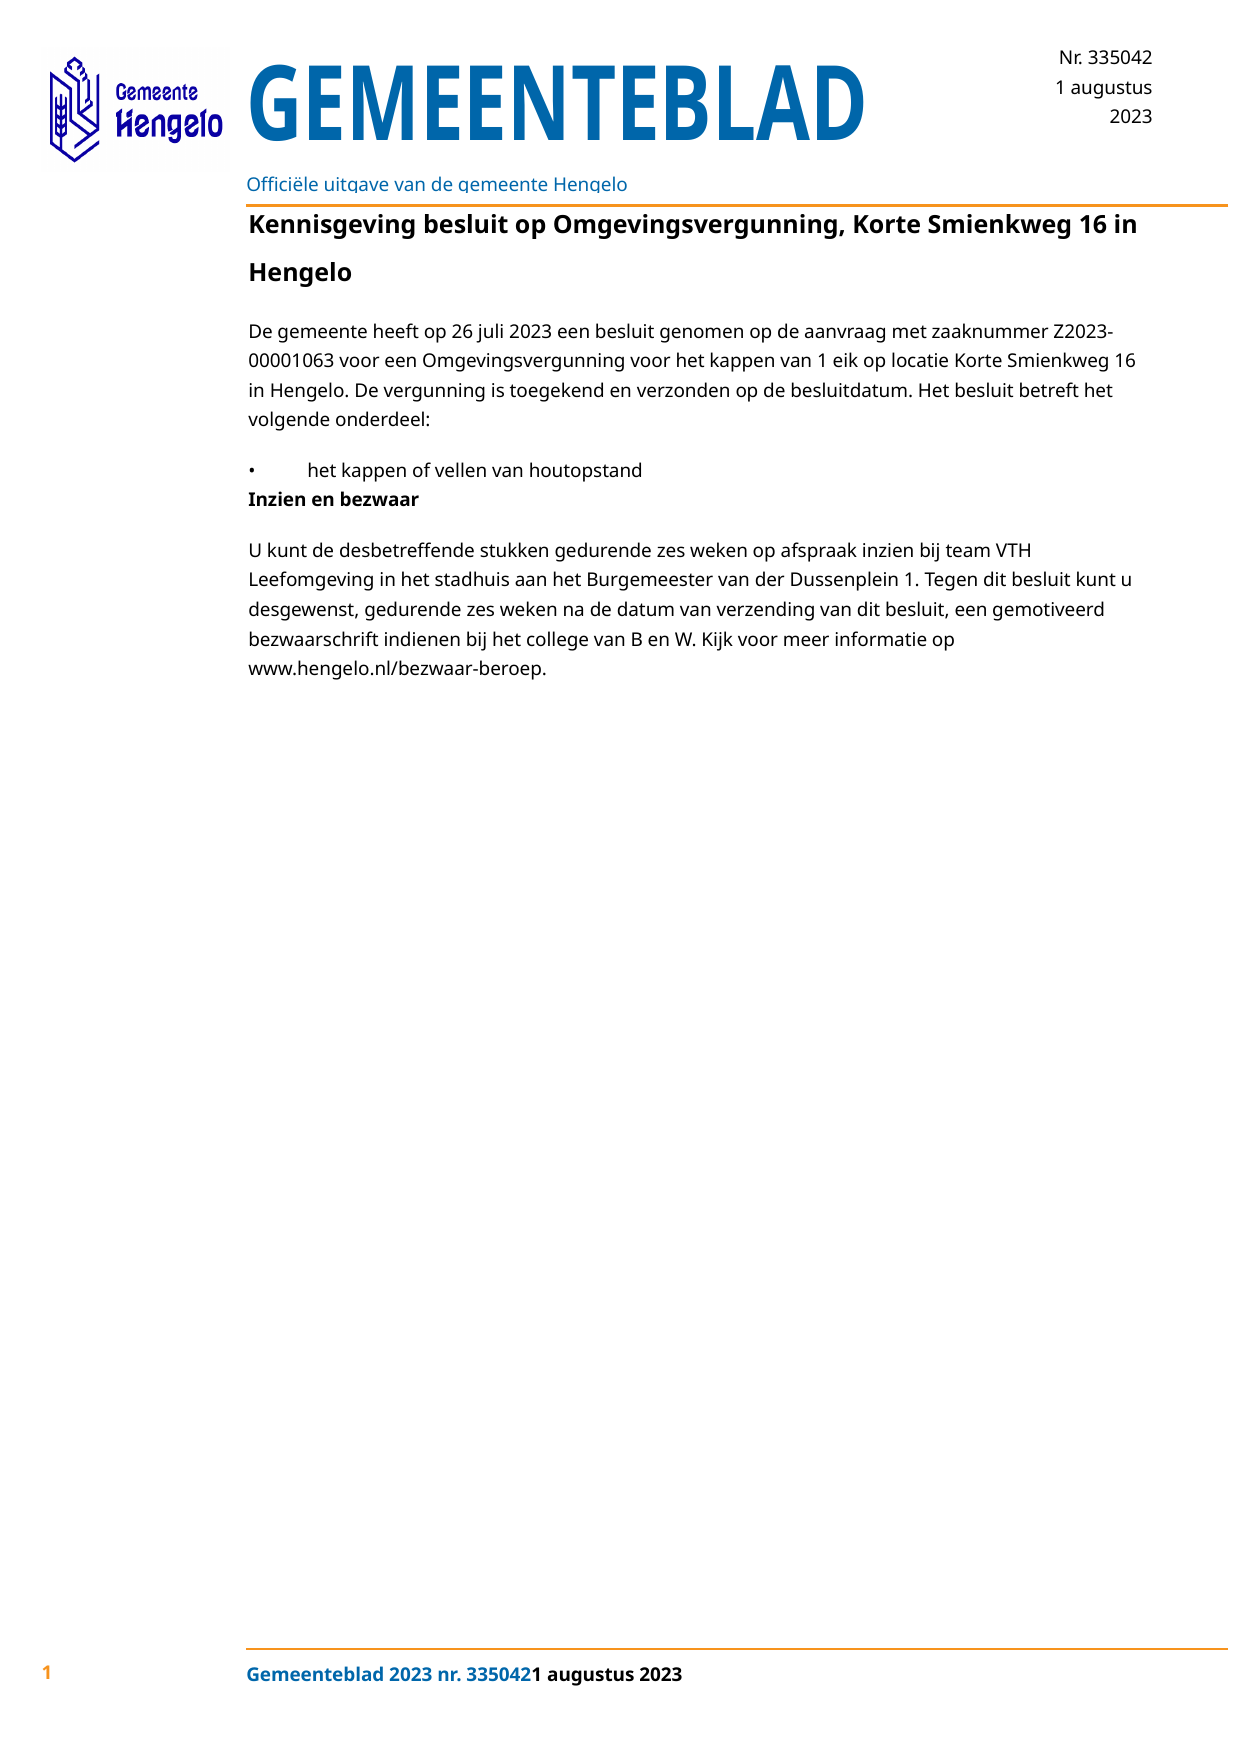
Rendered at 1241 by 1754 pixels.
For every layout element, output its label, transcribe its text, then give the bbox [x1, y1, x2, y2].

picture [41, 47, 231, 172]
text Inzien en bezwaar [248, 487, 1152, 512]
list het kappen of vellen van houtopstand [248, 457, 1152, 483]
text U kunt de desbetreffende stukken gedurende zes weken op afspraak inzien bij team VTH Leefomgeving in het stadhuis aan het Burgemeester van der Dussenplein 1. Tegen dit besluit kunt u desgewenst, gedurende zes weken na de datum van verzending van dit besluit, een gemotiveerd bezwaarschrift indienen bij het college van B en W. Kijk voor meer informatie op www.hengelo.nl/bezwaar-beroep. [248, 537, 1152, 681]
text De gemeente heeft op 26 juli 2023 een besluit genomen op de aanvraag met zaaknummer Z2023-00001063 voor een Omgevingsvergunning voor het kappen van 1 eik op locatie Korte Smienkweg 16 in Hengelo. De vergunning is toegekend en verzonden op de besluitdatum. Het besluit betreft het volgende onderdeel: [248, 318, 1152, 432]
text Kennisgeving besluit op Omgevingsvergunning, Korte Smienkweg 16 in Hengelo [248, 207, 1152, 288]
